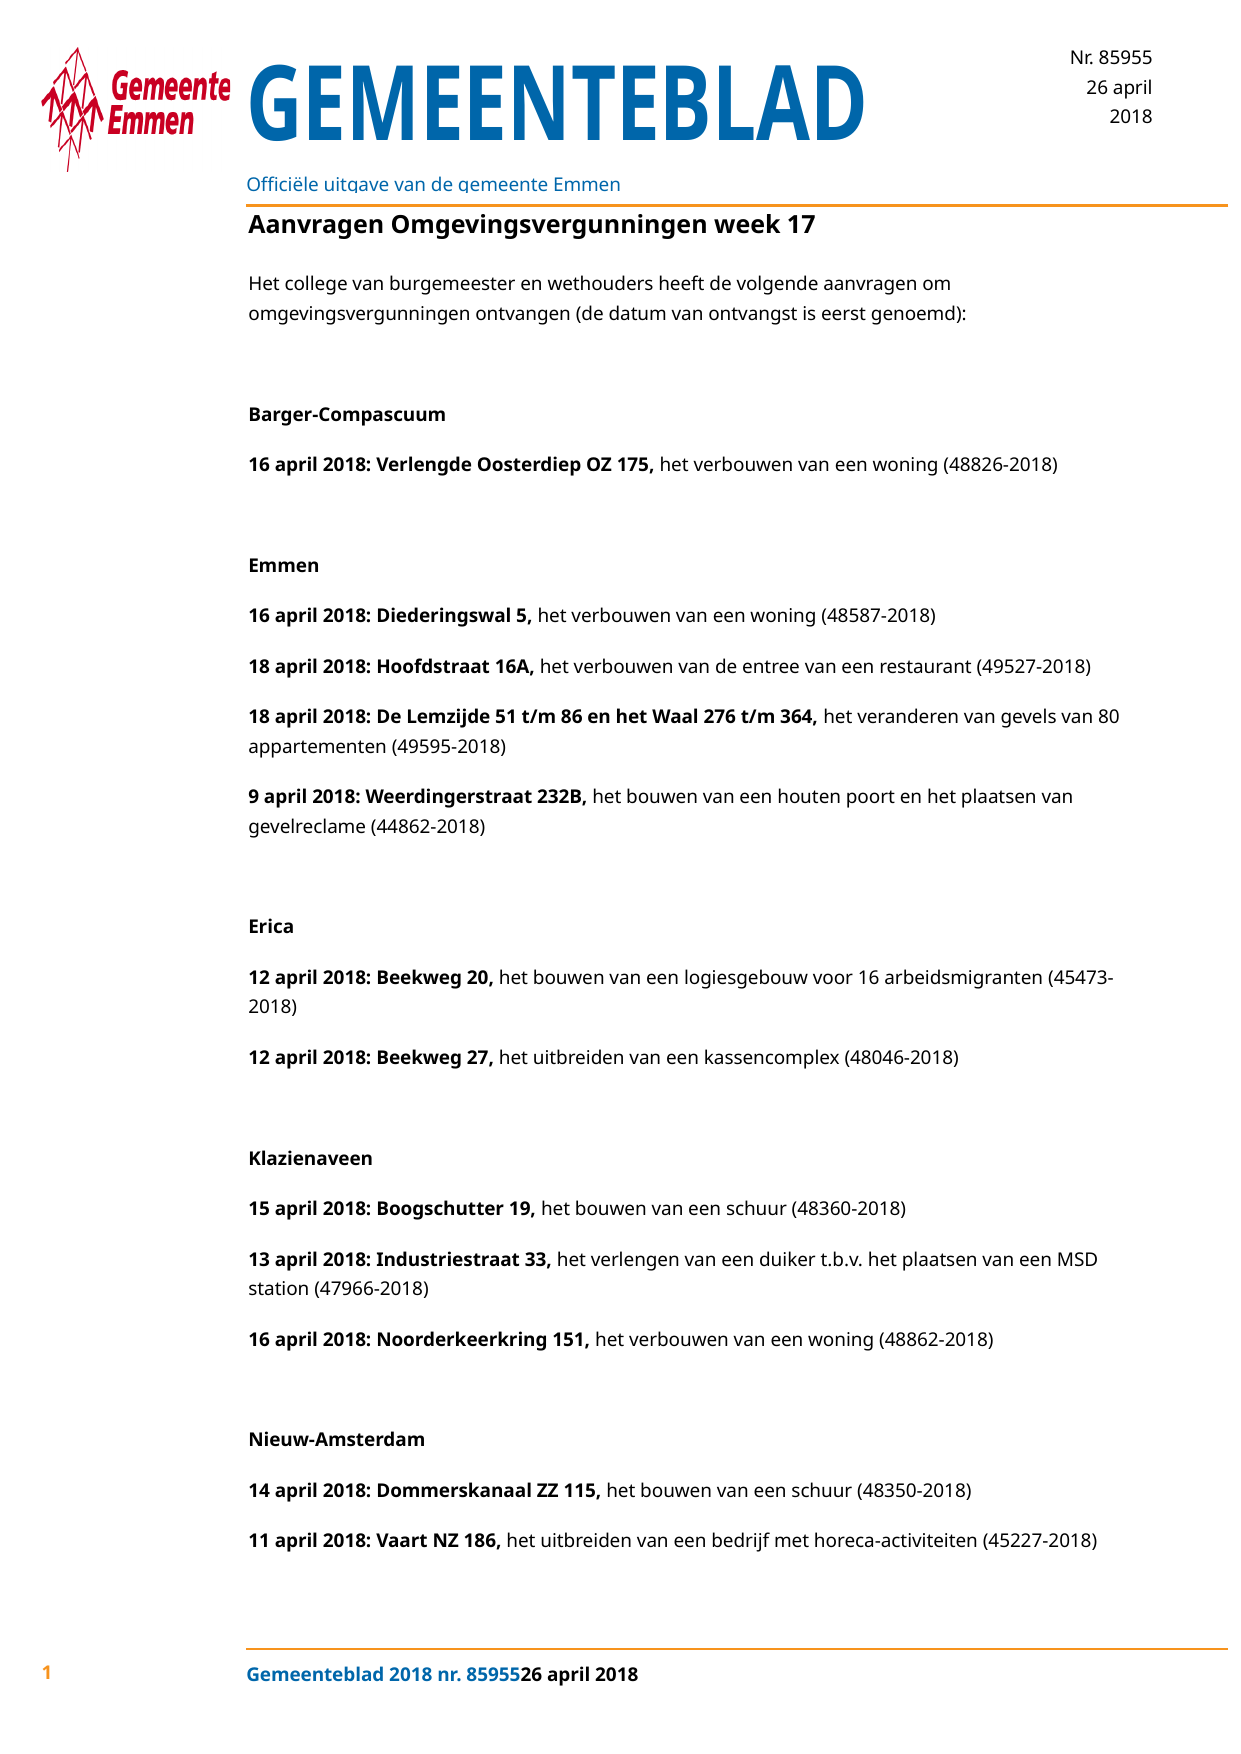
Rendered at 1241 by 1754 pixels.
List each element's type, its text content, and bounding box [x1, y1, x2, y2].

text 11 april 2018: Vaart NZ 186, het uitbreiden van een bedrijf met horeca-activiteiten (45227-2018) [248, 1527, 1152, 1553]
text 15 april 2018: Boogschutter 19, het bouwen van een schuur (48360-2018) [248, 1195, 1152, 1221]
text Het college van burgemeester en wethouders heeft de volgende aanvragen om omgevingsvergunningen ontvangen (de datum van ontvangst is eerst genoemd): [248, 270, 1152, 326]
text 16 april 2018: Noorderkeerkring 151, het verbouwen van een woning (48862-2018) [248, 1326, 1152, 1351]
picture [41, 47, 231, 172]
text 12 april 2018: Beekweg 20, het bouwen van een logiesgebouw voor 16 arbeidsmigranten (45473-2018) [248, 964, 1152, 1019]
text Emmen [248, 552, 1152, 578]
text Erica [248, 914, 1152, 939]
text Aanvragen Omgevingsvergunningen week 17 [248, 207, 1152, 241]
text 18 april 2018: De Lemzijde 51 t/m 86 en het Waal 276 t/m 364, het veranderen van gevels van 80 appartementen (49595-2018) [248, 703, 1152, 758]
text Klazienaveen [248, 1145, 1152, 1171]
text 9 april 2018: Weerdingerstraat 232B, het bouwen van een houten poort en het plaatsen van gevelreclame (44862-2018) [248, 783, 1152, 838]
text 13 april 2018: Industriestraat 33, het verlengen van een duiker t.b.v. het plaatsen van een MSD station (47966-2018) [248, 1246, 1152, 1301]
text Barger-Compascuum [248, 401, 1152, 426]
text Nieuw-Amsterdam [248, 1427, 1152, 1452]
text 16 april 2018: Diederingswal 5, het verbouwen van een woning (48587-2018) [248, 602, 1152, 628]
text 14 april 2018: Dommerskanaal ZZ 115, het bouwen van een schuur (48350-2018) [248, 1477, 1152, 1503]
text 12 april 2018: Beekweg 27, het uitbreiden van een kassencomplex (48046-2018) [248, 1044, 1152, 1070]
text 16 april 2018: Verlengde Oosterdiep OZ 175, het verbouwen van een woning (48826-2018) [248, 451, 1152, 477]
text 18 april 2018: Hoofdstraat 16A, het verbouwen van de entree van een restaurant (49527-2018) [248, 653, 1152, 678]
